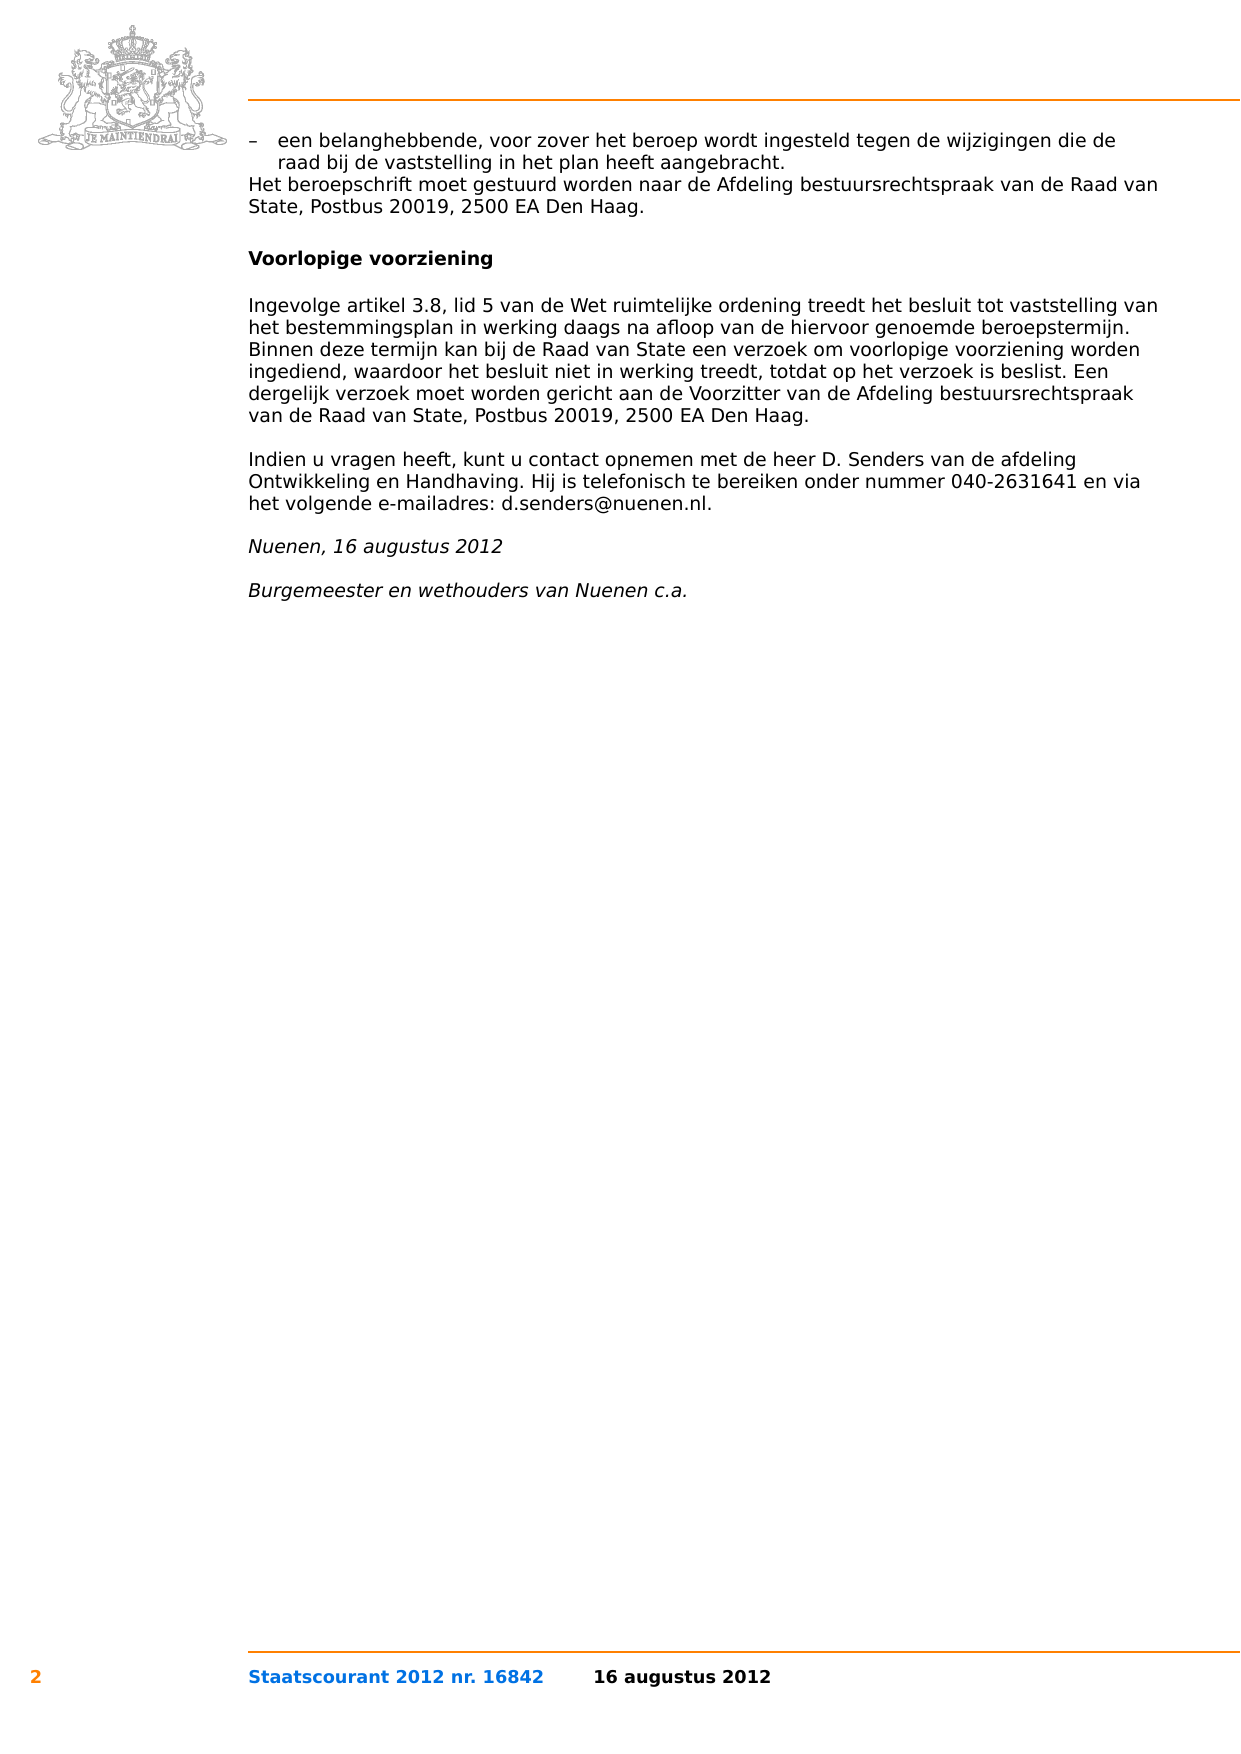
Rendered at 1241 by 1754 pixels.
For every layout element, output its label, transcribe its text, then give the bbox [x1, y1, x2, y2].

subtitle Voorlopige voorziening [248, 248, 1163, 270]
text Ingevolge artikel 3.8, lid 5 van de Wet ruimtelijke ordening treedt het besluit tot vaststelling van het bestemmingsplan in werking daags na afloop van de hiervoor genoemde beroepstermijn. Binnen deze termijn kan bij de Raad van State een verzoek om voorlopige voorziening worden ingediend, waardoor het besluit niet in werking treedt, totdat op het verzoek is beslist. Een dergelijk verzoek moet worden gericht aan de Voorzitter van de Afdeling bestuursrechtspraak van de Raad van State, Postbus 20019, 2500 EA Den Haag. [248, 295, 1163, 427]
picture [38, 25, 227, 150]
text Nuenen, 16 augustus 2012 [248, 536, 1163, 558]
text Het beroepschrift moet gestuurd worden naar de Afdeling bestuursrechtspraak van de Raad van State, Postbus 20019, 2500 EA Den Haag. [248, 174, 1163, 218]
text Indien u vragen heeft, kunt u contact opnemen met de heer D. Senders van de afdeling Ontwikkeling en Handhaving. Hij is telefonisch te bereiken onder nummer 040-2631641 en via het volgende e-mailadres: d.senders@nuenen.nl. [248, 448, 1163, 514]
text – een belanghebbende, voor zover het beroep wordt ingesteld tegen de wijzigingen die de raad bij de vaststelling in het plan heeft aangebracht. [248, 130, 1163, 174]
text Burgemeester en wethouders van Nuenen c.a. [248, 580, 1163, 602]
